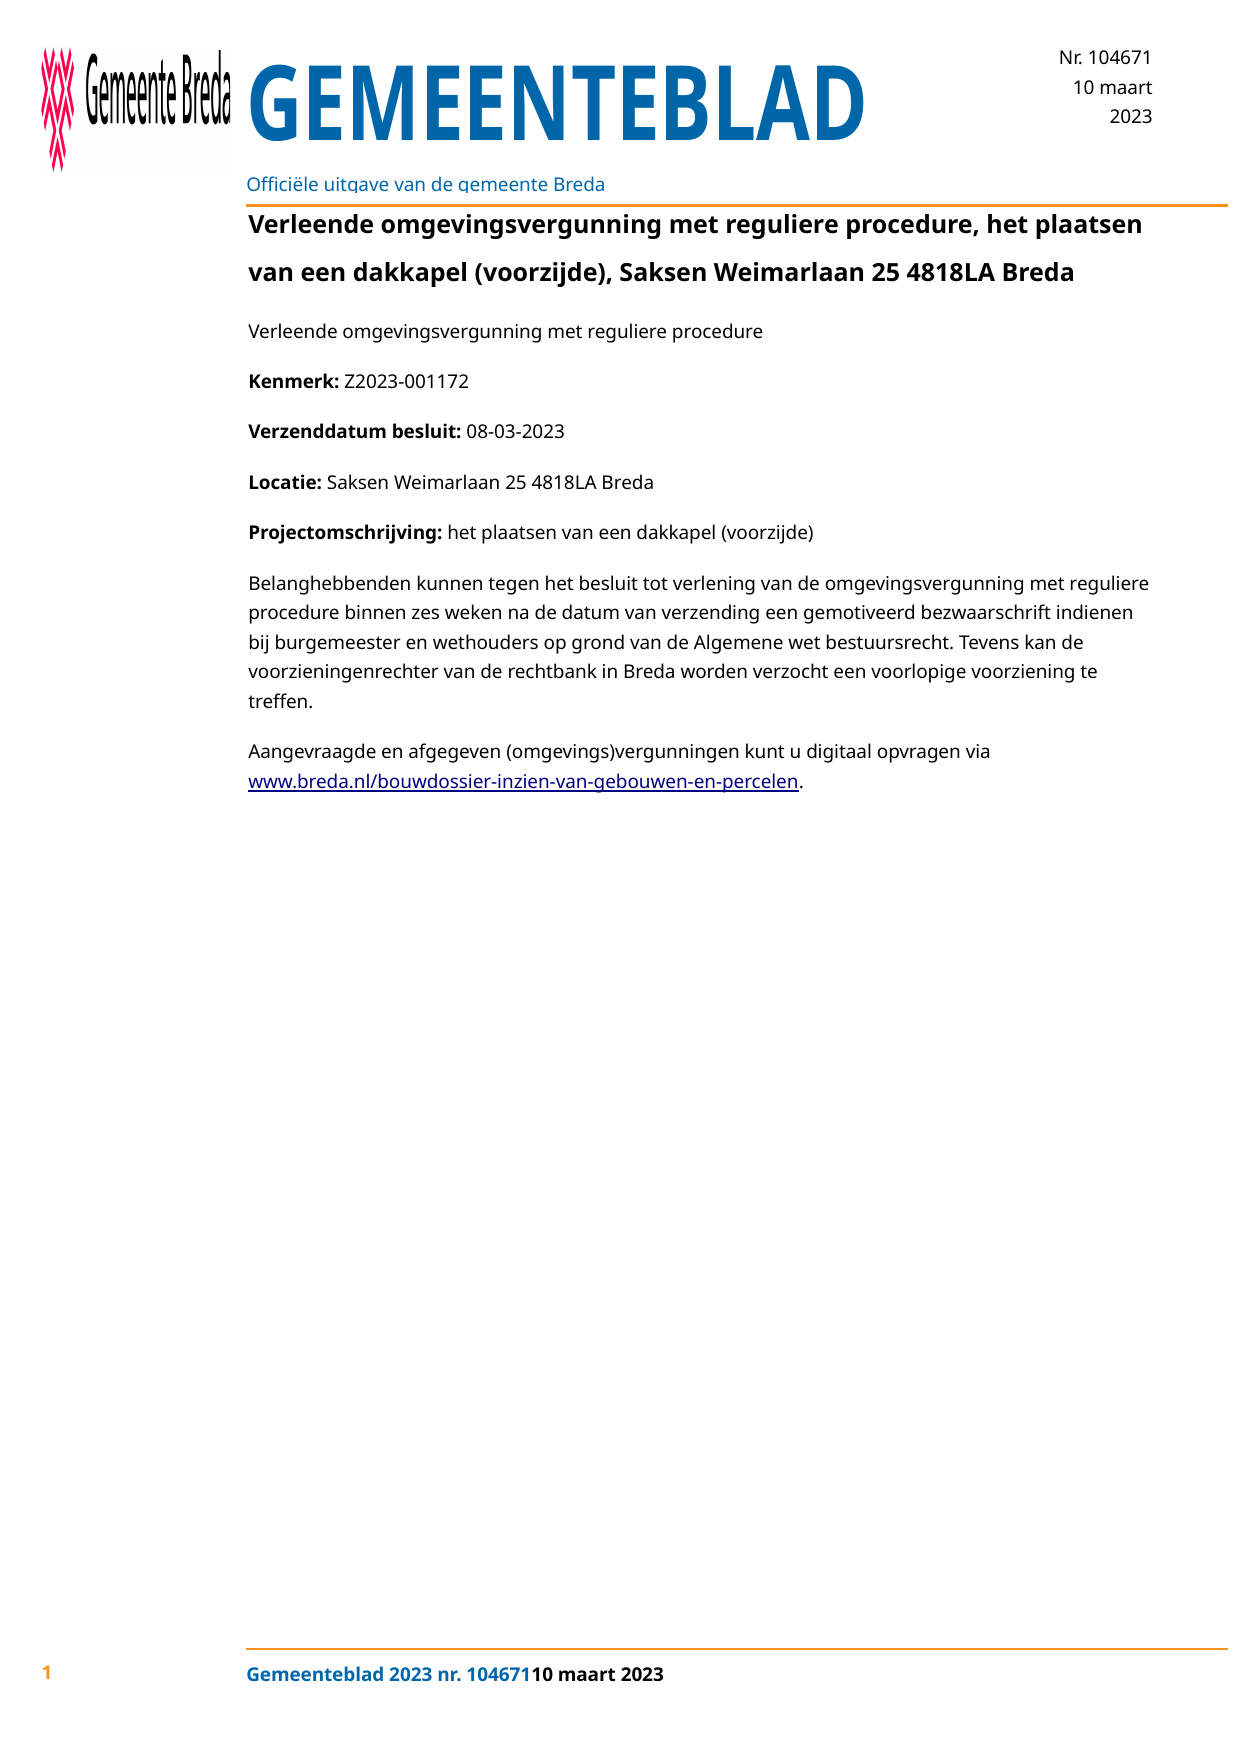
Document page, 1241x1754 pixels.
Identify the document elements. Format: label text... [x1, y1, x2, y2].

text Projectomschrijving: het plaatsen van een dakkapel (voorzijde) [248, 519, 1152, 545]
text Verleende omgevingsvergunning met reguliere procedure [248, 318, 1152, 344]
text Locatie: Saksen Weimarlaan 25 4818LA Breda [248, 469, 1152, 495]
text Verzenddatum besluit: 08-03-2023 [248, 419, 1152, 444]
picture [41, 47, 231, 172]
text Belanghebbenden kunnen tegen het besluit tot verlening van de omgevingsvergunning met reguliere procedure binnen zes weken na de datum van verzending een gemotiveerd bezwaarschrift indienen bij burgemeester en wethouders op grond van de Algemene wet bestuursrecht. Tevens kan de voorzieningenrechter van de rechtbank in Breda worden verzocht een voorlopige voorziening te treffen. [248, 570, 1152, 714]
text Kenmerk: Z2023-001172 [248, 368, 1152, 394]
text Aangevraagde en afgegeven (omgevings)vergunningen kunt u digitaal opvragen via www.breda.nl/bouwdossier-inzien-van-gebouwen-en-percelen. [248, 739, 1152, 794]
text Verleende omgevingsvergunning met reguliere procedure, het plaatsen van een dakkapel (voorzijde), Saksen Weimarlaan 25 4818LA Breda [248, 207, 1152, 288]
